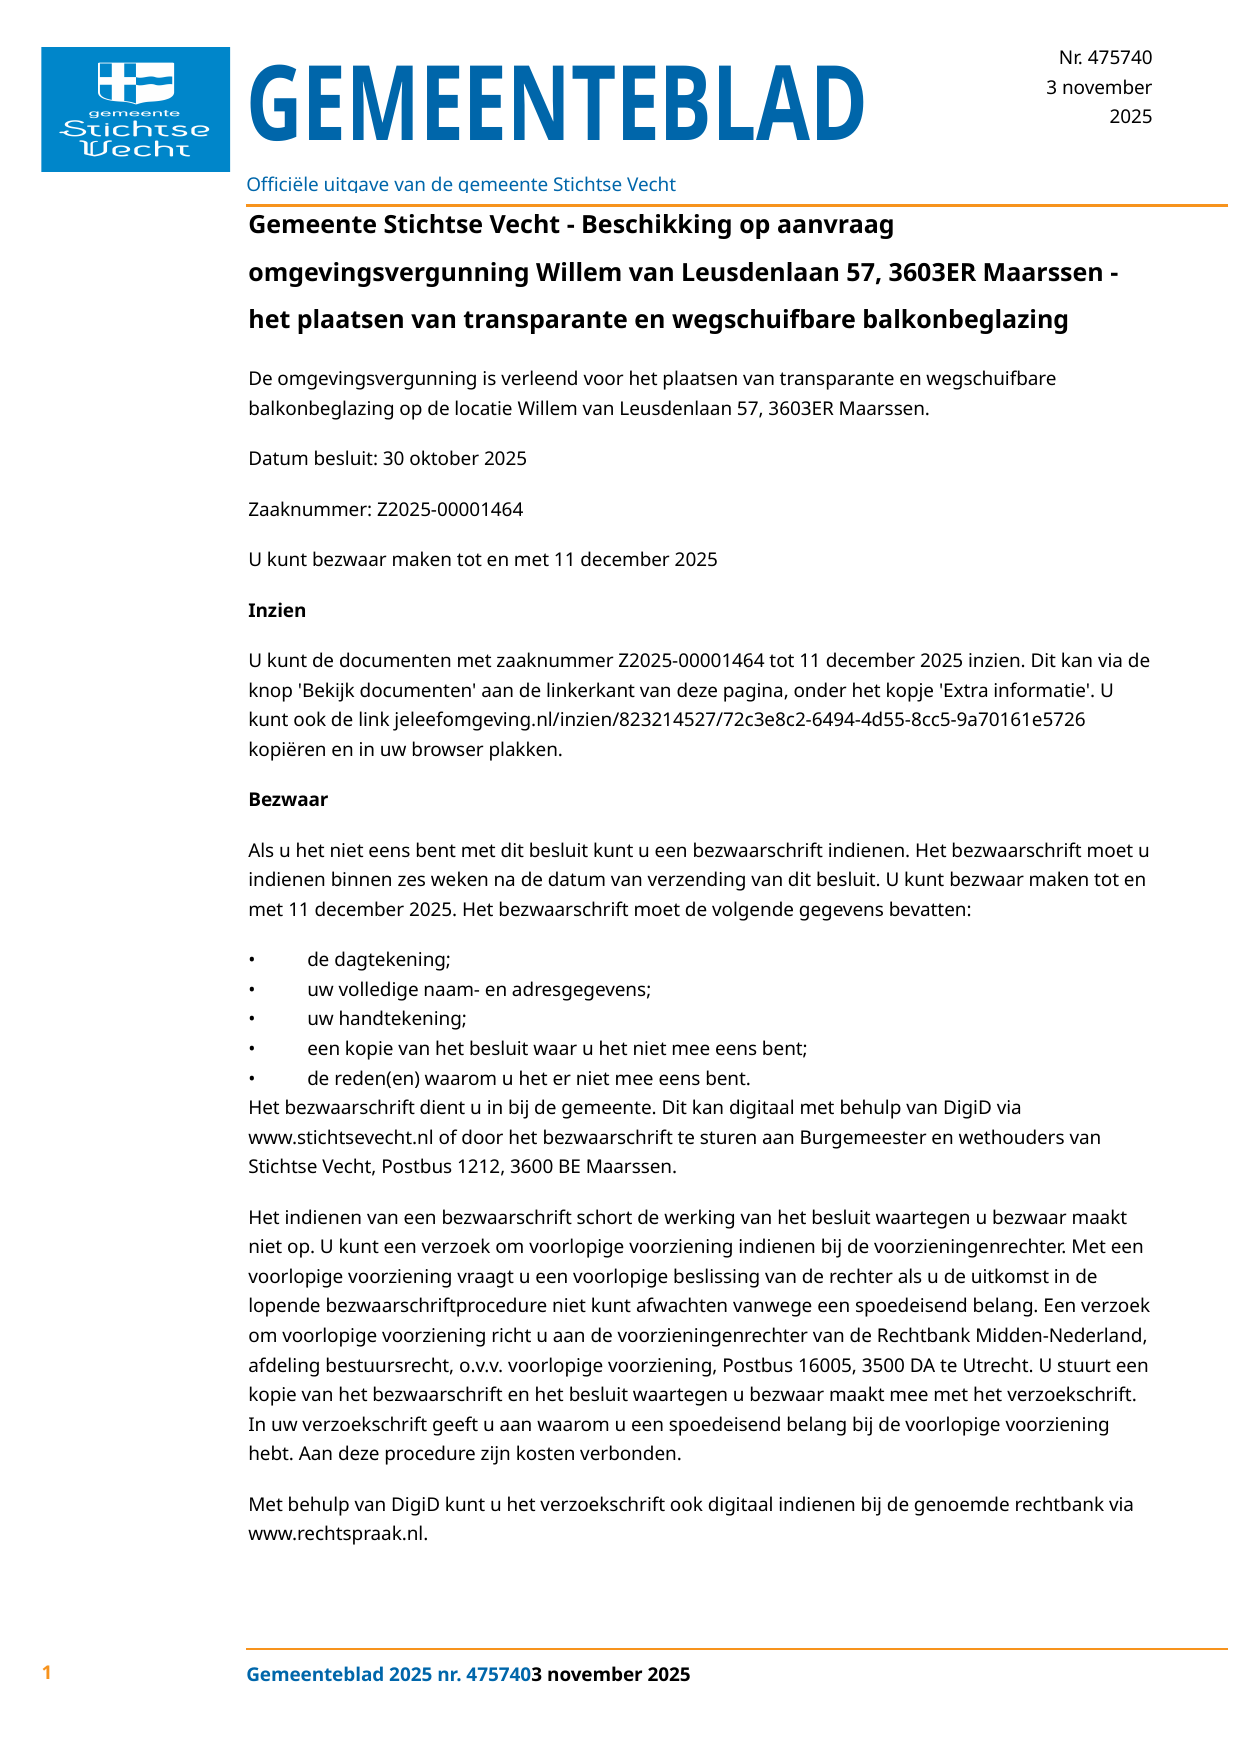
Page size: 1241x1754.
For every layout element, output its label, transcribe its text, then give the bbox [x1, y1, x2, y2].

text Zaaknummer: Z2025-00001464 [248, 496, 1152, 522]
text De omgevingsvergunning is verleend voor het plaatsen van transparante en wegschuifbare balkonbeglazing op de locatie Willem van Leusdenlaan 57, 3603ER Maarssen. [248, 366, 1152, 421]
text U kunt de documenten met zaaknummer Z2025-00001464 tot 11 december 2025 inzien. Dit kan via de knop 'Bekijk documenten' aan de linkerkant van deze pagina, onder het kopje 'Extra informatie'. U kunt ook de link jeleefomgeving.nl/inzien/823214527/72c3e8c2-6494-4d55-8cc5-9a70161e5726 kopiëren en in uw browser plakken. [248, 647, 1152, 762]
picture [137, 63, 174, 103]
list uw volledige naam- en adresgegevens; [248, 976, 1152, 1002]
text Als u het niet eens bent met dit besluit kunt u een bezwaarschrift indienen. Het bezwaarschrift moet u indienen binnen zes weken na de datum van verzending van dit besluit. U kunt bezwaar maken tot en met 11 december 2025. Het bezwaarschrift moet de volgende gegevens bevatten: [248, 837, 1152, 922]
list uw handtekening; [248, 1006, 1152, 1031]
picture [99, 63, 135, 101]
text Datum besluit: 30 oktober 2025 [248, 446, 1152, 471]
text Inzien [248, 597, 1152, 622]
list de reden(en) waarom u het er niet mee eens bent. [248, 1065, 1152, 1090]
text Met behulp van DigiD kunt u het verzoekschrift ook digitaal indienen bij de genoemde rechtbank via www.rechtspraak.nl. [248, 1491, 1152, 1546]
text U kunt bezwaar maken tot en met 11 december 2025 [248, 546, 1152, 572]
list de dagtekening; [248, 946, 1152, 972]
text Het bezwaarschrift dient u in bij de gemeente. Dit kan digitaal met behulp van DigiD via www.stichtsevecht.nl of door het bezwaarschrift te sturen aan Burgemeester en wethouders van Stichtse Vecht, Postbus 1212, 3600 BE Maarssen. [248, 1094, 1152, 1179]
text Het indienen van een bezwaarschrift schort de werking van het besluit waartegen u bezwaar maakt niet op. U kunt een verzoek om voorlopige voorziening indienen bij de voorzieningenrechter. Met een voorlopige voorziening vraagt u een voorlopige beslissing van de rechter als u de uitkomst in de lopende bezwaarschriftprocedure niet kunt afwachten vanwege een spoedeisend belang. Een verzoek om voorlopige voorziening richt u aan de voorzieningenrechter van de Rechtbank Midden-Nederland, afdeling bestuursrecht, o.v.v. voorlopige voorziening, Postbus 16005, 3500 DA te Utrecht. U stuurt een kopie van het bezwaarschrift en het besluit waartegen u bezwaar maakt mee met het verzoekschrift. In uw verzoekschrift geeft u aan waarom u een spoedeisend belang bij de voorlopige voorziening hebt. Aan deze procedure zijn kosten verbonden. [248, 1204, 1152, 1466]
list een kopie van het besluit waar u het niet mee eens bent; [248, 1035, 1152, 1061]
text Gemeente Stichtse Vecht - Beschikking op aanvraag omgevingsvergunning Willem van Leusdenlaan 57, 3603ER Maarssen - het plaatsen van transparante en wegschuifbare balkonbeglazing [248, 207, 1152, 336]
text Bezwaar [248, 786, 1152, 812]
